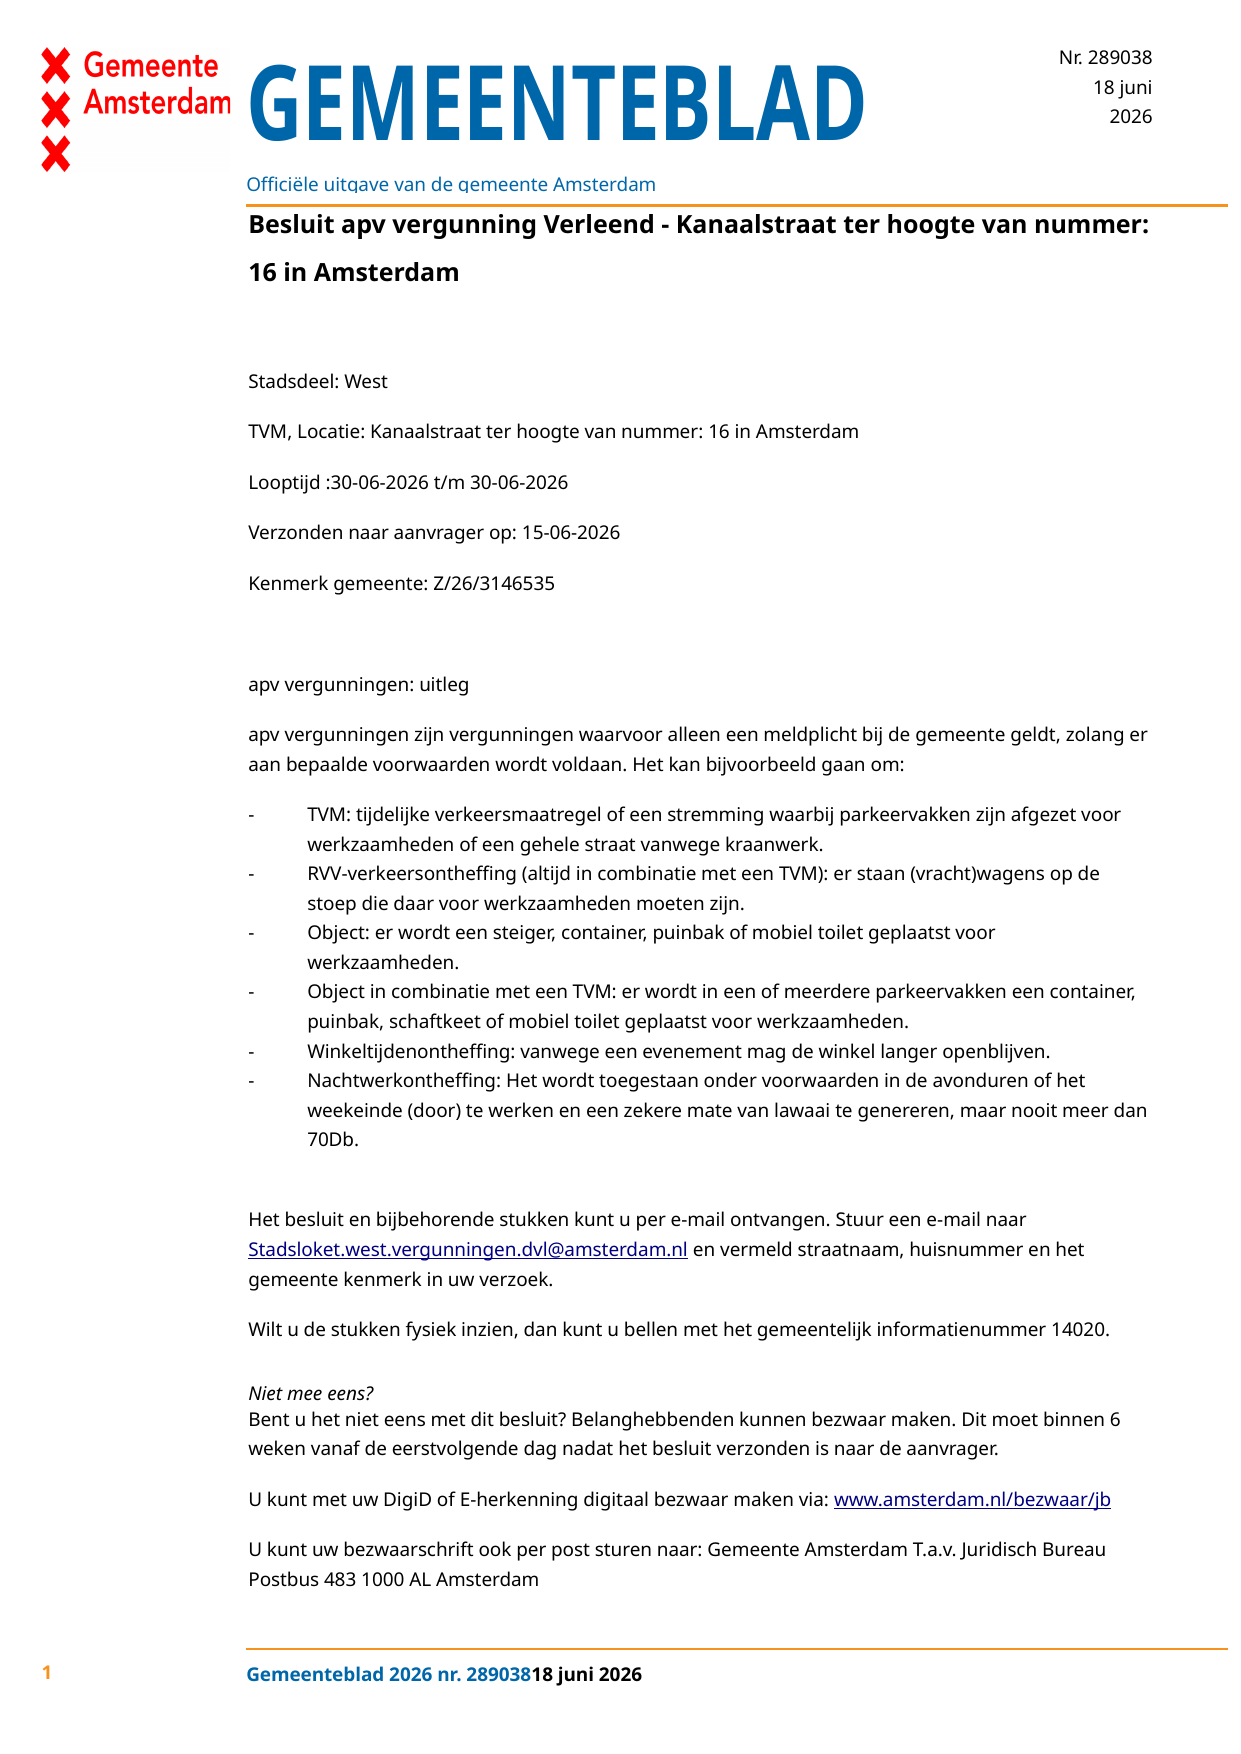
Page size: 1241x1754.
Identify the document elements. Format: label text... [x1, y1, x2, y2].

text Verzonden naar aanvrager op: 15-06-2026 [248, 519, 1152, 545]
list RVV-verkeersontheffing (altijd in combinatie met een TVM): er staan (vracht)wagens op de stoep die daar voor werkzaamheden moeten zijn. [248, 860, 1152, 916]
text Kenmerk gemeente: Z/26/3146535 [248, 570, 1152, 596]
list Object in combinatie met een TVM: er wordt in een of meerdere parkeervakken een container, puinbak, schaftkeet of mobiel toilet geplaatst voor werkzaamheden. [248, 979, 1152, 1034]
text Het besluit en bijbehorende stukken kunt u per e-mail ontvangen. Stuur een e-mail naar Stadsloket.west.vergunningen.dvl@amsterdam.nl en vermeld straatnaam, huisnummer en het gemeente kenmerk in uw verzoek. [248, 1207, 1152, 1292]
text Niet mee eens? [248, 1380, 1152, 1406]
text Stadsdeel: West [248, 368, 1152, 394]
list Nachtwerkontheffing: Het wordt toegestaan onder voorwaarden in de avonduren of het weekeinde (door) te werken en een zekere mate van lawaai te genereren, maar nooit meer dan 70Db. [248, 1067, 1152, 1152]
picture [41, 47, 231, 172]
list Object: er wordt een steiger, container, puinbak of mobiel toilet geplaatst voor werkzaamheden. [248, 919, 1152, 975]
text Looptijd :30-06-2026 t/m 30-06-2026 [248, 469, 1152, 495]
list Winkeltijdenontheffing: vanwege een evenement mag de winkel langer openblijven. [248, 1038, 1152, 1064]
text Besluit apv vergunning Verleend - Kanaalstraat ter hoogte van nummer: 16 in Amsterdam [248, 207, 1152, 288]
text apv vergunningen: uitleg [248, 671, 1152, 697]
text Bent u het niet eens met dit besluit? Belanghebbenden kunnen bezwaar maken. Dit moet binnen 6 weken vanaf de eerstvolgende dag nadat het besluit verzonden is naar de aanvrager. [248, 1406, 1152, 1461]
text Wilt u de stukken fysiek inzien, dan kunt u bellen met het gemeentelijk informatienummer 14020. [248, 1316, 1152, 1342]
text U kunt uw bezwaarschrift ook per post sturen naar: Gemeente Amsterdam T.a.v. Juridisch Bureau Postbus 483 1000 AL Amsterdam [248, 1536, 1152, 1592]
text U kunt met uw DigiD of E-herkenning digitaal bezwaar maken via: www.amsterdam.nl/bezwaar/jb [248, 1486, 1152, 1512]
text TVM, Locatie: Kanaalstraat ter hoogte van nummer: 16 in Amsterdam [248, 419, 1152, 444]
list TVM: tijdelijke verkeersmaatregel of een stremming waarbij parkeervakken zijn afgezet voor werkzaamheden of een gehele straat vanwege kraanwerk. [248, 801, 1152, 857]
text apv vergunningen zijn vergunningen waarvoor alleen een meldplicht bij de gemeente geldt, zolang er aan bepaalde voorwaarden wordt voldaan. Het kan bijvoorbeeld gaan om: [248, 721, 1152, 777]
